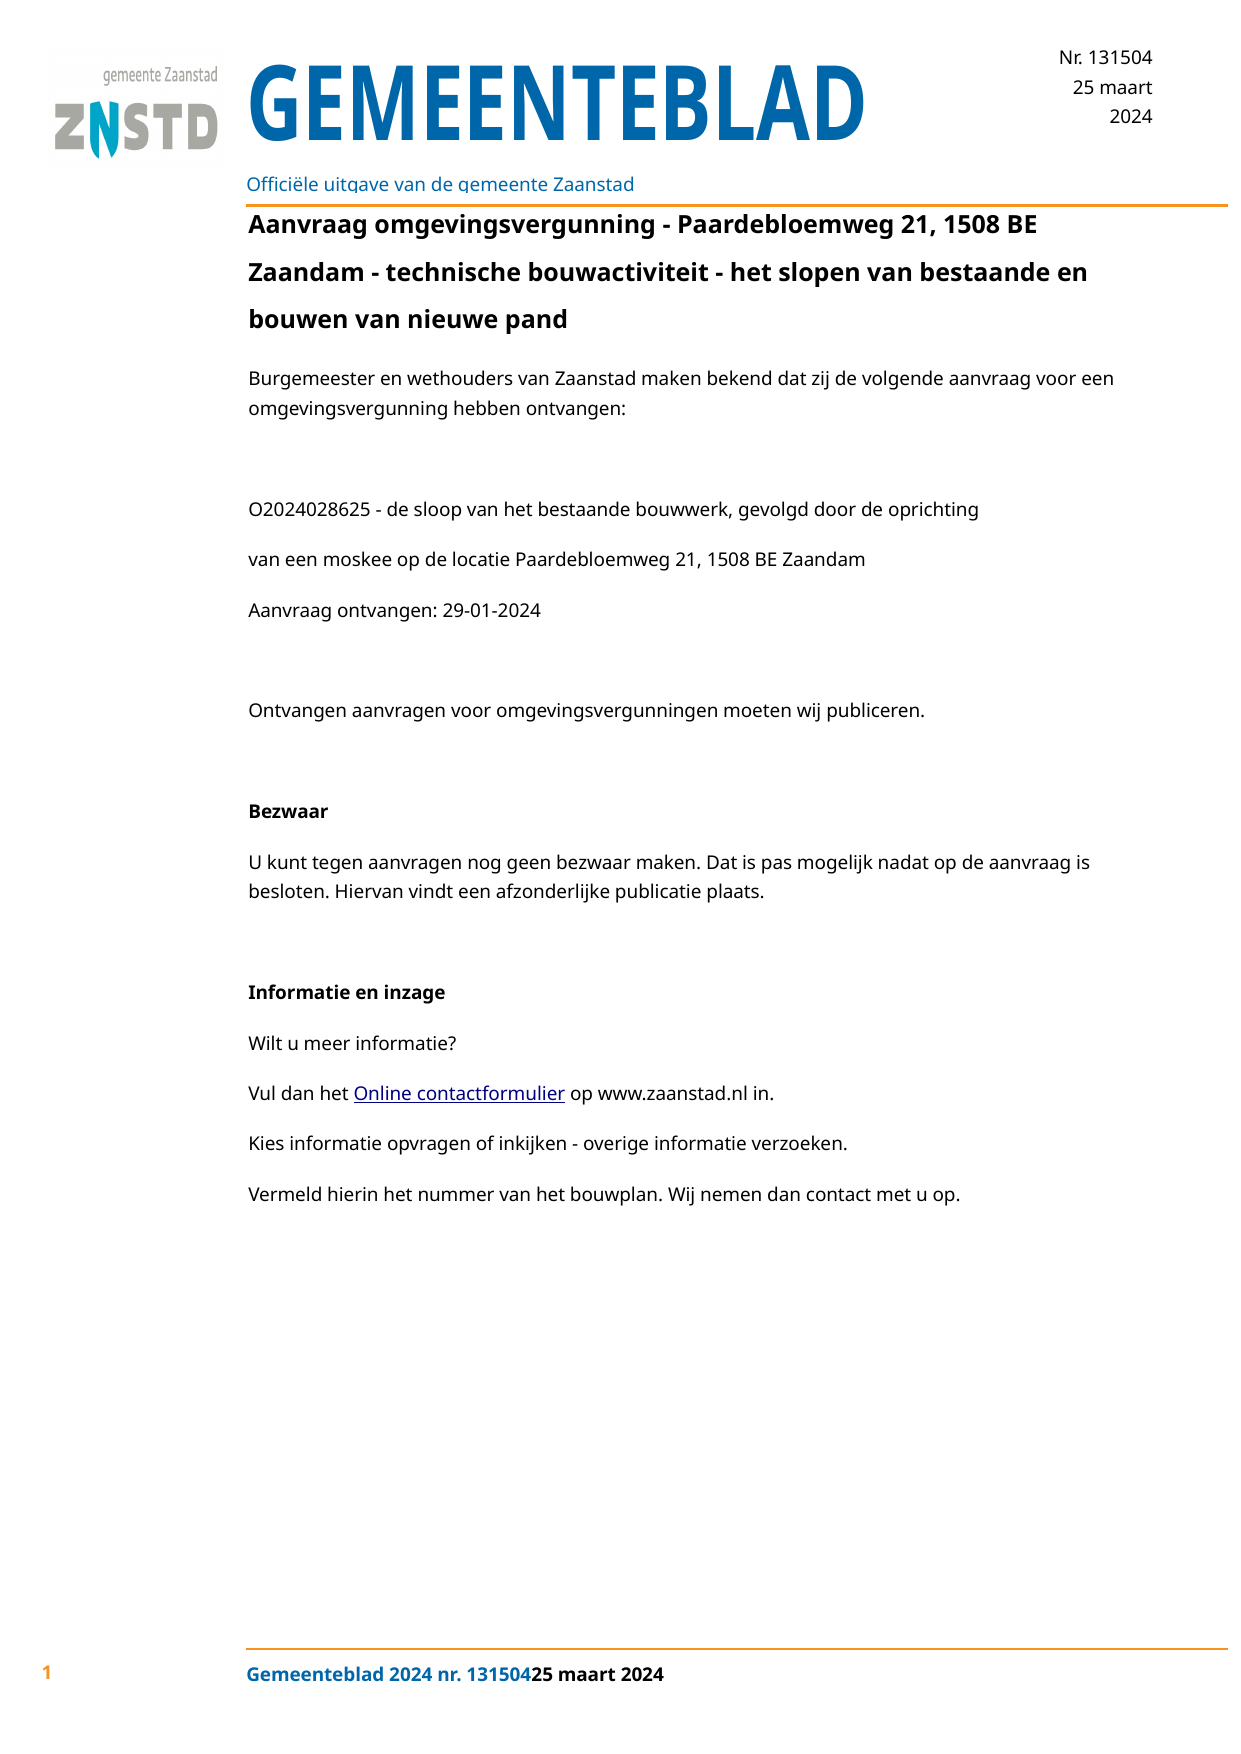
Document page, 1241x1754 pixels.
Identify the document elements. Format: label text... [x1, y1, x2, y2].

text Kies informatie opvragen of inkijken - overige informatie verzoeken. [248, 1131, 1152, 1156]
picture [41, 47, 231, 172]
text Burgemeester en wethouders van Zaanstad maken bekend dat zij de volgende aanvraag voor een omgevingsvergunning hebben ontvangen: [248, 366, 1152, 421]
text Bezwaar [248, 798, 1152, 824]
text Vul dan het Online contactformulier op www.zaanstad.nl in. [248, 1080, 1152, 1106]
text O2024028625 - de sloop van het bestaande bouwwerk, gevolgd door de oprichting [248, 496, 1152, 522]
text Wilt u meer informatie? [248, 1030, 1152, 1055]
text Informatie en inzage [248, 979, 1152, 1005]
text Ontvangen aanvragen voor omgevingsvergunningen moeten wij publiceren. [248, 698, 1152, 723]
text van een moskee op de locatie Paardebloemweg 21, 1508 BE Zaandam [248, 546, 1152, 572]
text Aanvraag ontvangen: 29-01-2024 [248, 597, 1152, 622]
text U kunt tegen aanvragen nog geen bezwaar maken. Dat is pas mogelijk nadat op de aanvraag is besloten. Hiervan vindt een afzonderlijke publicatie plaats. [248, 849, 1152, 904]
text Aanvraag omgevingsvergunning - Paardebloemweg 21, 1508 BE Zaandam - technische bouwactiviteit - het slopen van bestaande en bouwen van nieuwe pand [248, 207, 1152, 336]
text Vermeld hierin het nummer van het bouwplan. Wij nemen dan contact met u op. [248, 1181, 1152, 1207]
